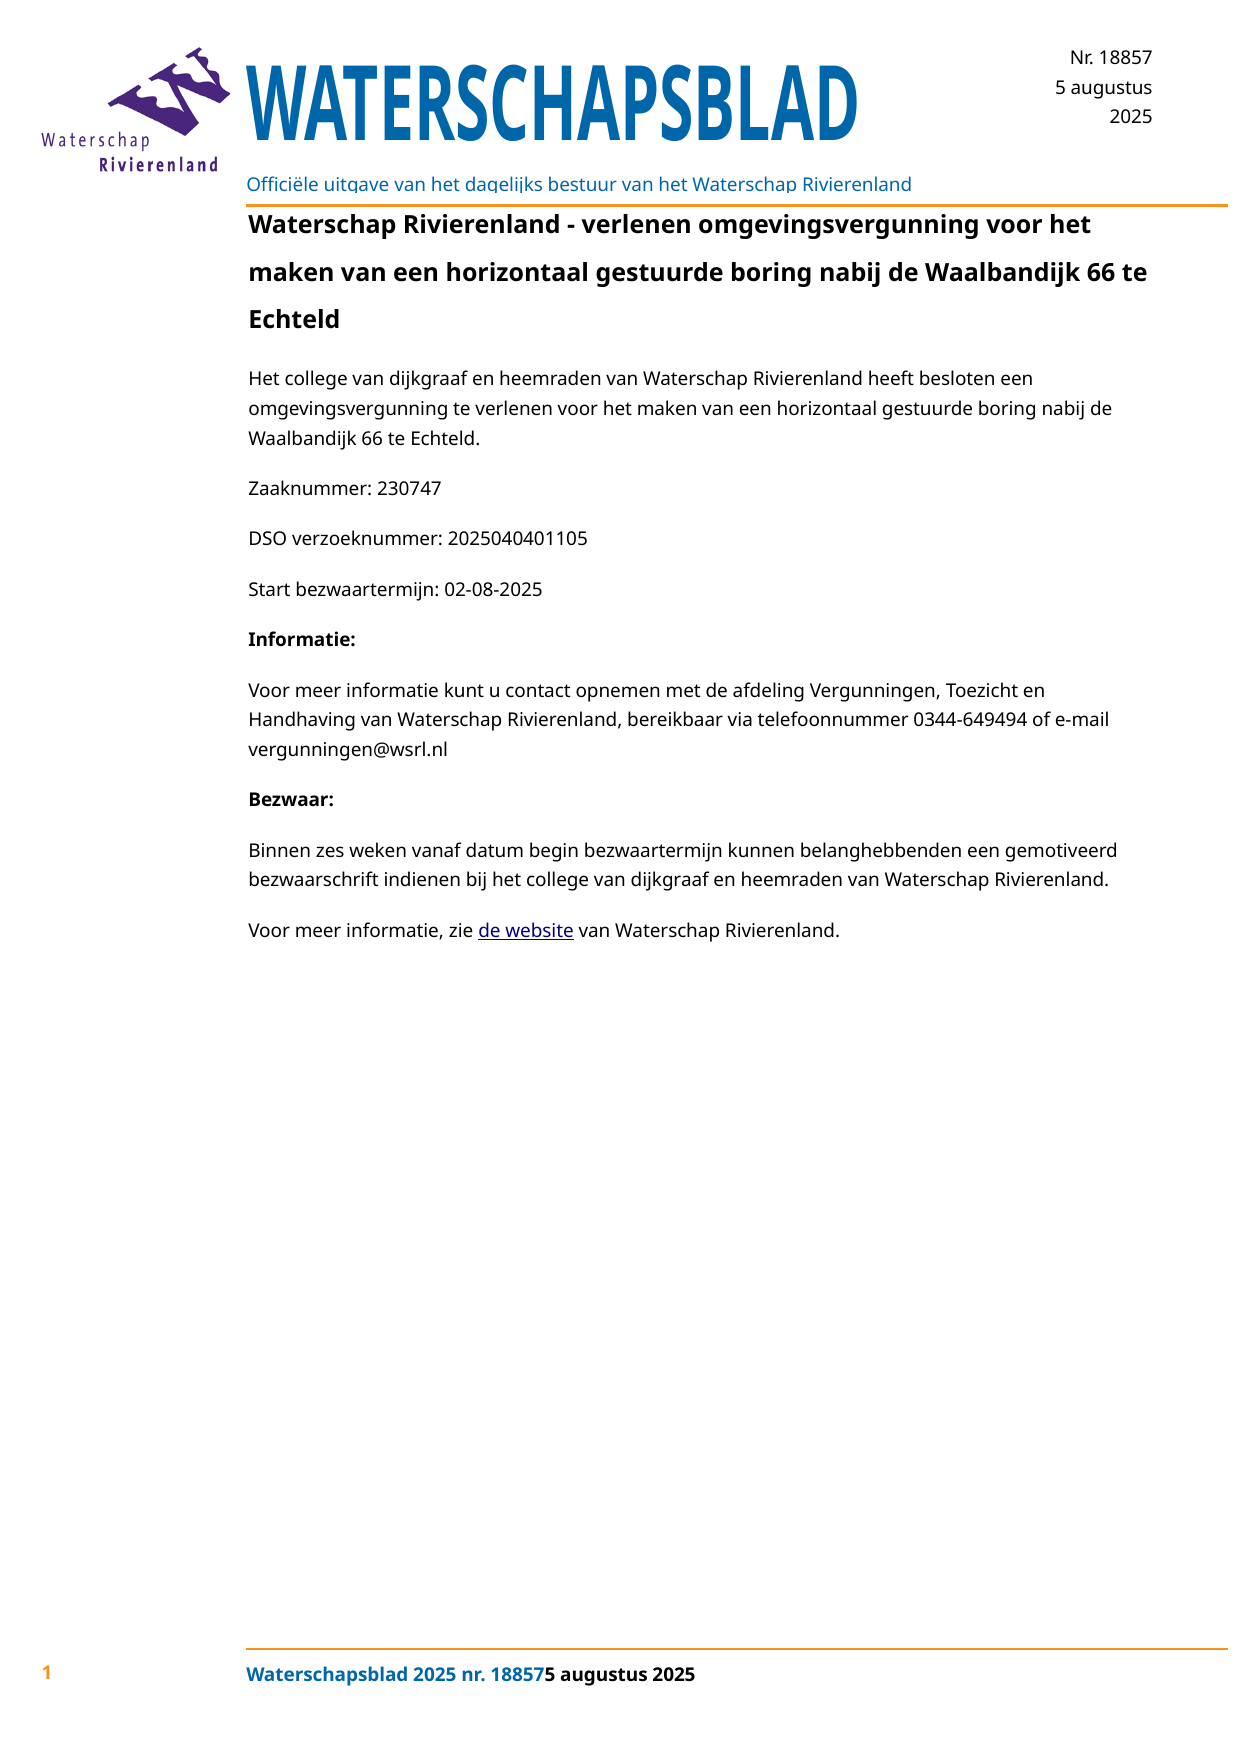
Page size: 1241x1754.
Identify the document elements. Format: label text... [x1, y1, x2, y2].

text Binnen zes weken vanaf datum begin bezwaartermijn kunnen belanghebbenden een gemotiveerd bezwaarschrift indienen bij het college van dijkgraaf en heemraden van Waterschap Rivierenland. [248, 837, 1152, 892]
text Start bezwaartermijn: 02-08-2025 [248, 576, 1152, 602]
picture [41, 47, 231, 172]
text Informatie: [248, 626, 1152, 652]
text Voor meer informatie kunt u contact opnemen met de afdeling Vergunningen, Toezicht en Handhaving van Waterschap Rivierenland, bereikbaar via telefoonnummer 0344-649494 of e-mail vergunningen@wsrl.nl [248, 677, 1152, 762]
text Bezwaar: [248, 786, 1152, 812]
text Het college van dijkgraaf en heemraden van Waterschap Rivierenland heeft besloten een omgevingsvergunning te verlenen voor het maken van een horizontaal gestuurde boring nabij de Waalbandijk 66 te Echteld. [248, 366, 1152, 450]
text Zaaknummer: 230747 [248, 475, 1152, 501]
text DSO verzoeknummer: 2025040401105 [248, 526, 1152, 551]
text Voor meer informatie, zie de website van Waterschap Rivierenland. [248, 917, 1152, 942]
text Waterschap Rivierenland - verlenen omgevingsvergunning voor het maken van een horizontaal gestuurde boring nabij de Waalbandijk 66 te Echteld [248, 207, 1152, 336]
